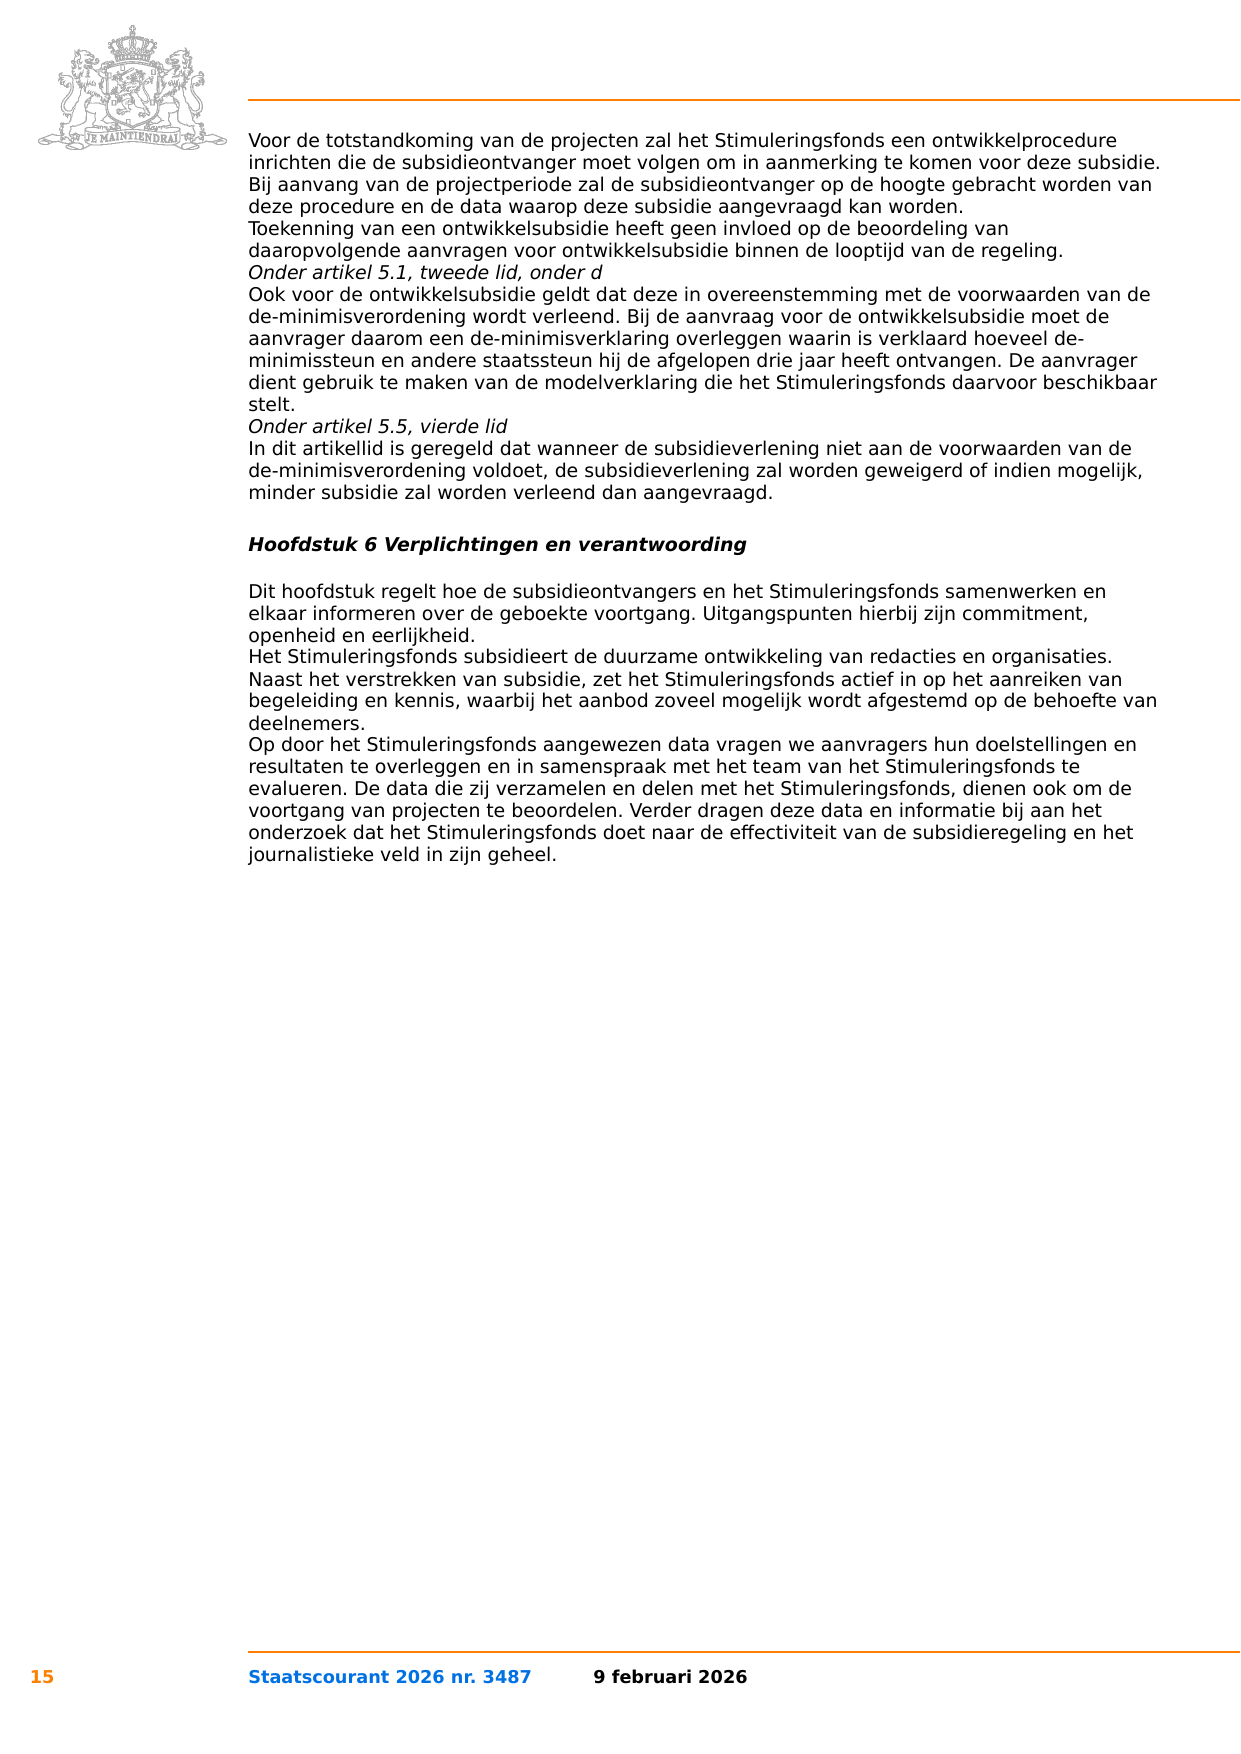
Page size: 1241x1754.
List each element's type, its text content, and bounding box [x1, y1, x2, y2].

picture [38, 25, 227, 150]
text Voor de totstandkoming van de projecten zal het Stimuleringsfonds een ontwikkelprocedure inrichten die de subsidieontvanger moet volgen om in aanmerking te komen voor deze subsidie. Bij aanvang van de projectperiode zal de subsidieontvanger op de hoogte gebracht worden van deze procedure en de data waarop deze subsidie aangevraagd kan worden. [248, 130, 1163, 218]
text Onder artikel 5.5, vierde lid [248, 416, 1163, 438]
text Op door het Stimuleringsfonds aangewezen data vragen we aanvragers hun doelstellingen en resultaten te overleggen en in samenspraak met het team van het Stimuleringsfonds te evalueren. De data die zij verzamelen en delen met het Stimuleringsfonds, dienen ook om de voortgang van projecten te beoordelen. Verder dragen deze data en informatie bij aan het onderzoek dat het Stimuleringsfonds doet naar de effectiviteit van de subsidieregeling en het journalistieke veld in zijn geheel. [248, 734, 1163, 866]
text Onder artikel 5.1, tweede lid, onder d [248, 262, 1163, 284]
text Dit hoofdstuk regelt hoe de subsidieontvangers en het Stimuleringsfonds samenwerken en elkaar informeren over de geboekte voortgang. Uitgangspunten hierbij zijn commitment, openheid en eerlijkheid. [248, 581, 1163, 646]
subtitle Hoofdstuk 6 Verplichtingen en verantwoording [248, 533, 1163, 556]
text Ook voor de ontwikkelsubsidie geldt dat deze in overeenstemming met de voorwaarden van de de-minimisverordening wordt verleend. Bij de aanvraag voor de ontwikkelsubsidie moet de aanvrager daarom een de-minimisverklaring overleggen waarin is verklaard hoeveel de-minimissteun en andere staatssteun hij de afgelopen drie jaar heeft ontvangen. De aanvrager dient gebruik te maken van de modelverklaring die het Stimuleringsfonds daarvoor beschikbaar stelt. [248, 284, 1163, 416]
text In dit artikellid is geregeld dat wanneer de subsidieverlening niet aan de voorwaarden van de de-minimisverordening voldoet, de subsidieverlening zal worden geweigerd of indien mogelijk, minder subsidie zal worden verleend dan aangevraagd. [248, 438, 1163, 503]
text Toekenning van een ontwikkelsubsidie heeft geen invloed op de beoordeling van daaropvolgende aanvragen voor ontwikkelsubsidie binnen de looptijd van de regeling. [248, 218, 1163, 262]
text Het Stimuleringsfonds subsidieert de duurzame ontwikkeling van redacties en organisaties. Naast het verstrekken van subsidie, zet het Stimuleringsfonds actief in op het aanreiken van begeleiding en kennis, waarbij het aanbod zoveel mogelijk wordt afgestemd op de behoefte van deelnemers. [248, 646, 1163, 734]
